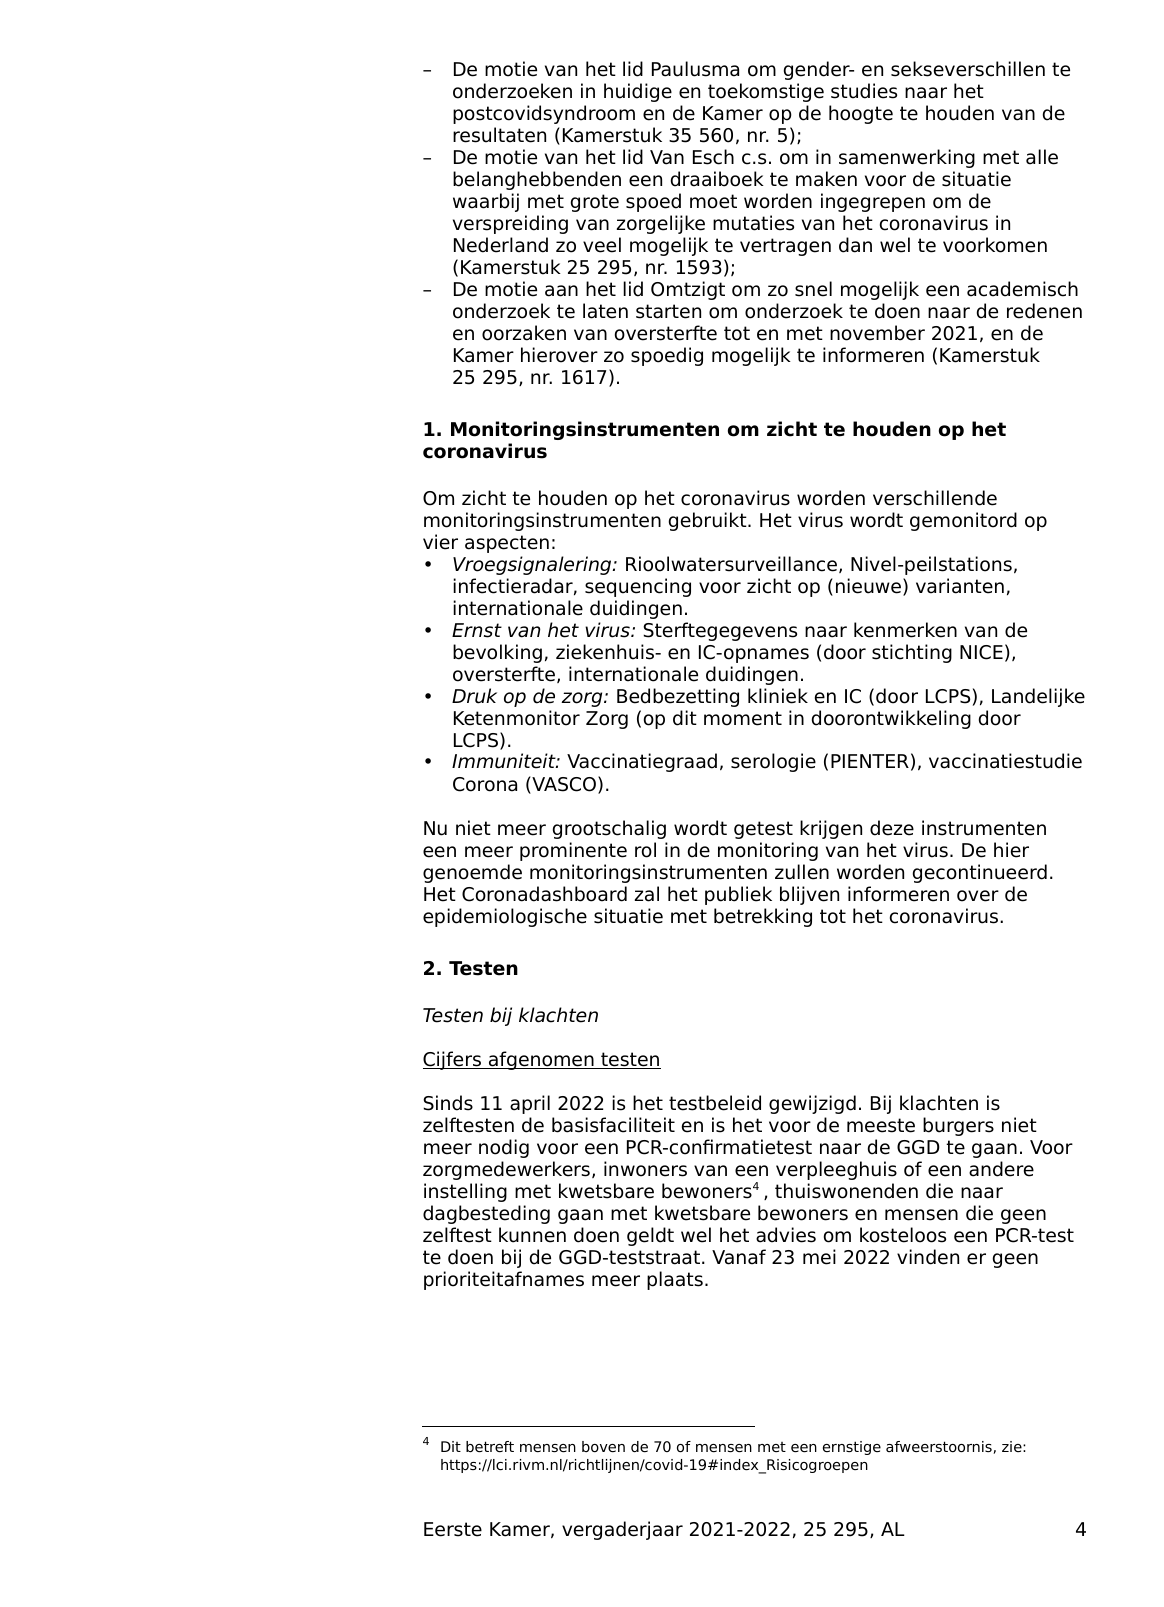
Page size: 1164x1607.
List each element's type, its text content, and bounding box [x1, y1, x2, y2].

text Om zicht te houden op het coronavirus worden verschillende monitoringsinstrumenten gebruikt. Het virus wordt gemonitord op vier aspecten: [422, 488, 1087, 554]
text – De motie aan het lid Omtzigt om zo snel mogelijk een academisch onderzoek te laten starten om onderzoek te doen naar de redenen en oorzaken van oversterfte tot en met november 2021, en de Kamer hierover zo spoedig mogelijk te informeren (Kamerstuk 25 295, nr. 1617). [422, 279, 1087, 389]
text – De motie van het lid Van Esch c.s. om in samenwerking met alle belanghebbenden een draaiboek te maken voor de situatie waarbij met grote spoed moet worden ingegrepen om de verspreiding van zorgelijke mutaties van het coronavirus in Nederland zo veel mogelijk te vertragen dan wel te voorkomen (Kamerstuk 25 295, nr. 1593); [422, 147, 1087, 279]
text • Druk op de zorg: Bedbezetting kliniek en IC (door LCPS), Landelijke Ketenmonitor Zorg (op dit moment in doorontwikkeling door LCPS). [422, 686, 1087, 751]
subtitle Testen bij klachten [422, 1004, 1087, 1026]
text Dit betreft mensen boven de 70 of mensen met een ernstige afweerstoornis, zie: https://lci.rivm.nl/richtlijnen/covid-19#index_Risicogroepen [422, 1435, 1087, 1474]
subtitle 2. Testen [422, 957, 1087, 979]
text • Ernst van het virus: Sterftegegevens naar kenmerken van de bevolking, ziekenhuis- en IC-opnames (door stichting NICE), oversterfte, internationale duidingen. [422, 619, 1087, 686]
text • Vroegsignalering: Rioolwatersurveillance, Nivel-peilstations, infectieradar, sequencing voor zicht op (nieuwe) varianten, internationale duidingen. [422, 554, 1087, 619]
text Nu niet meer grootschalig wordt getest krijgen deze instrumenten een meer prominente rol in de monitoring van het virus. De hier genoemde monitoringsinstrumenten zullen worden gecontinueerd. Het Coronadashboard zal het publiek blijven informeren over de epidemiologische situatie met betrekking tot het coronavirus. [422, 818, 1087, 927]
subtitle Cijfers afgenomen testen [422, 1049, 1087, 1071]
text Sinds 11 april 2022 is het testbeleid gewijzigd. Bij klachten is zelftesten de basisfaciliteit en is het voor de meeste burgers niet meer nodig voor een PCR-confirmatietest naar de GGD te gaan. Voor zorgmedewerkers, inwoners van een verpleeghuis of een andere instelling met kwetsbare bewoners, thuiswonenden die naar dagbesteding gaan met kwetsbare bewoners en mensen die geen zelftest kunnen doen geldt wel het advies om kosteloos een PCR-test te doen bij de GGD-teststraat. Vanaf 23 mei 2022 vinden er geen prioriteitafnames meer plaats. [422, 1093, 1087, 1291]
text • Immuniteit: Vaccinatiegraad, serologie (PIENTER), vaccinatiestudie Corona (VASCO). [422, 751, 1087, 795]
subtitle 1. Monitoringsinstrumenten om zicht te houden op het coronavirus [422, 419, 1087, 463]
text – De motie van het lid Paulusma om gender- en sekseverschillen te onderzoeken in huidige en toekomstige studies naar het postcovidsyndroom en de Kamer op de hoogte te houden van de resultaten (Kamerstuk 35 560, nr. 5); [422, 59, 1087, 147]
